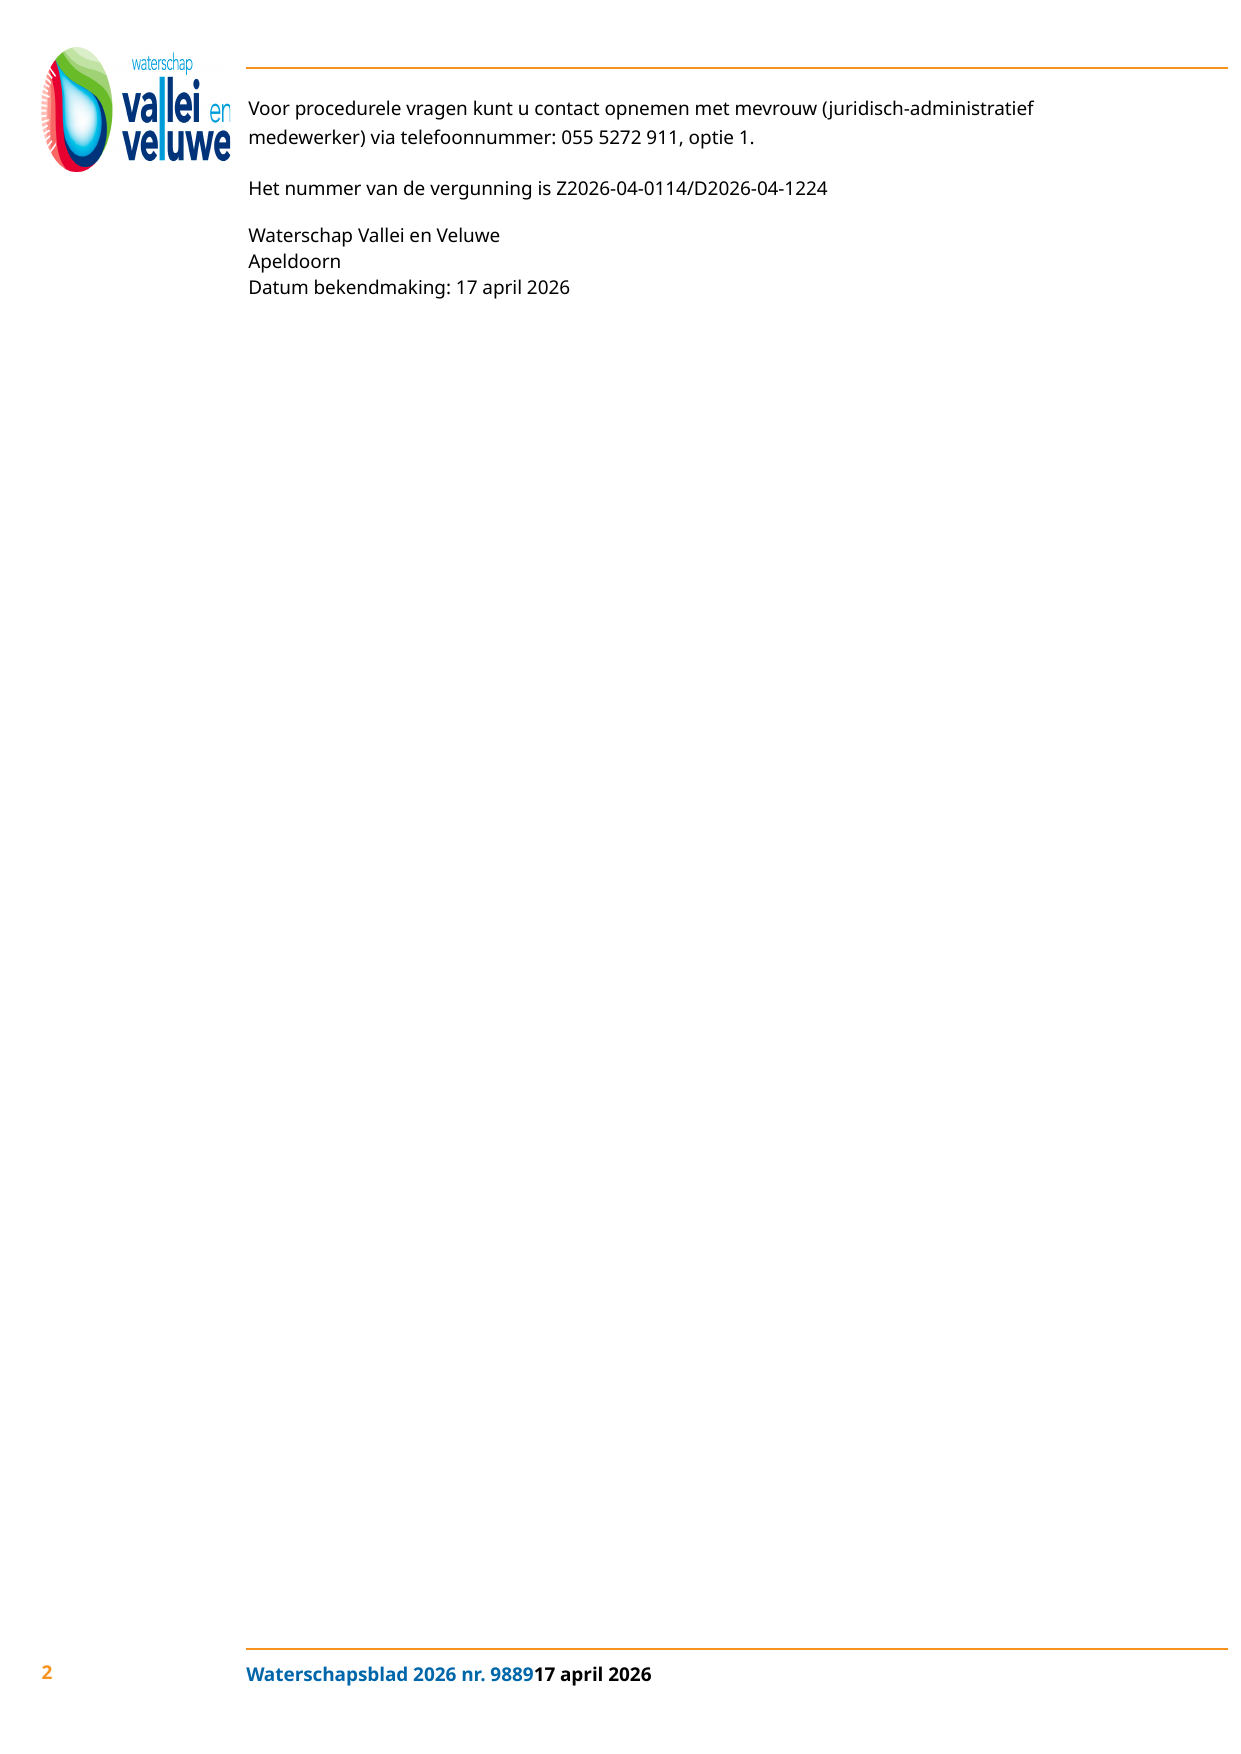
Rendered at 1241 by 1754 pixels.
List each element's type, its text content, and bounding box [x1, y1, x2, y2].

picture [41, 47, 231, 172]
text Het nummer van de vergunning is Z2026-04-0114/D2026-04-1224 [248, 175, 1152, 201]
text Datum bekendmaking: 17 april 2026 [248, 274, 1152, 300]
text Voor procedurele vragen kunt u contact opnemen met mevrouw (juridisch-administratief medewerker) via telefoonnummer: 055 5272 911, optie 1. [248, 95, 1152, 150]
text Apeldoorn [248, 248, 1152, 274]
text Waterschap Vallei en Veluwe [248, 223, 1152, 248]
